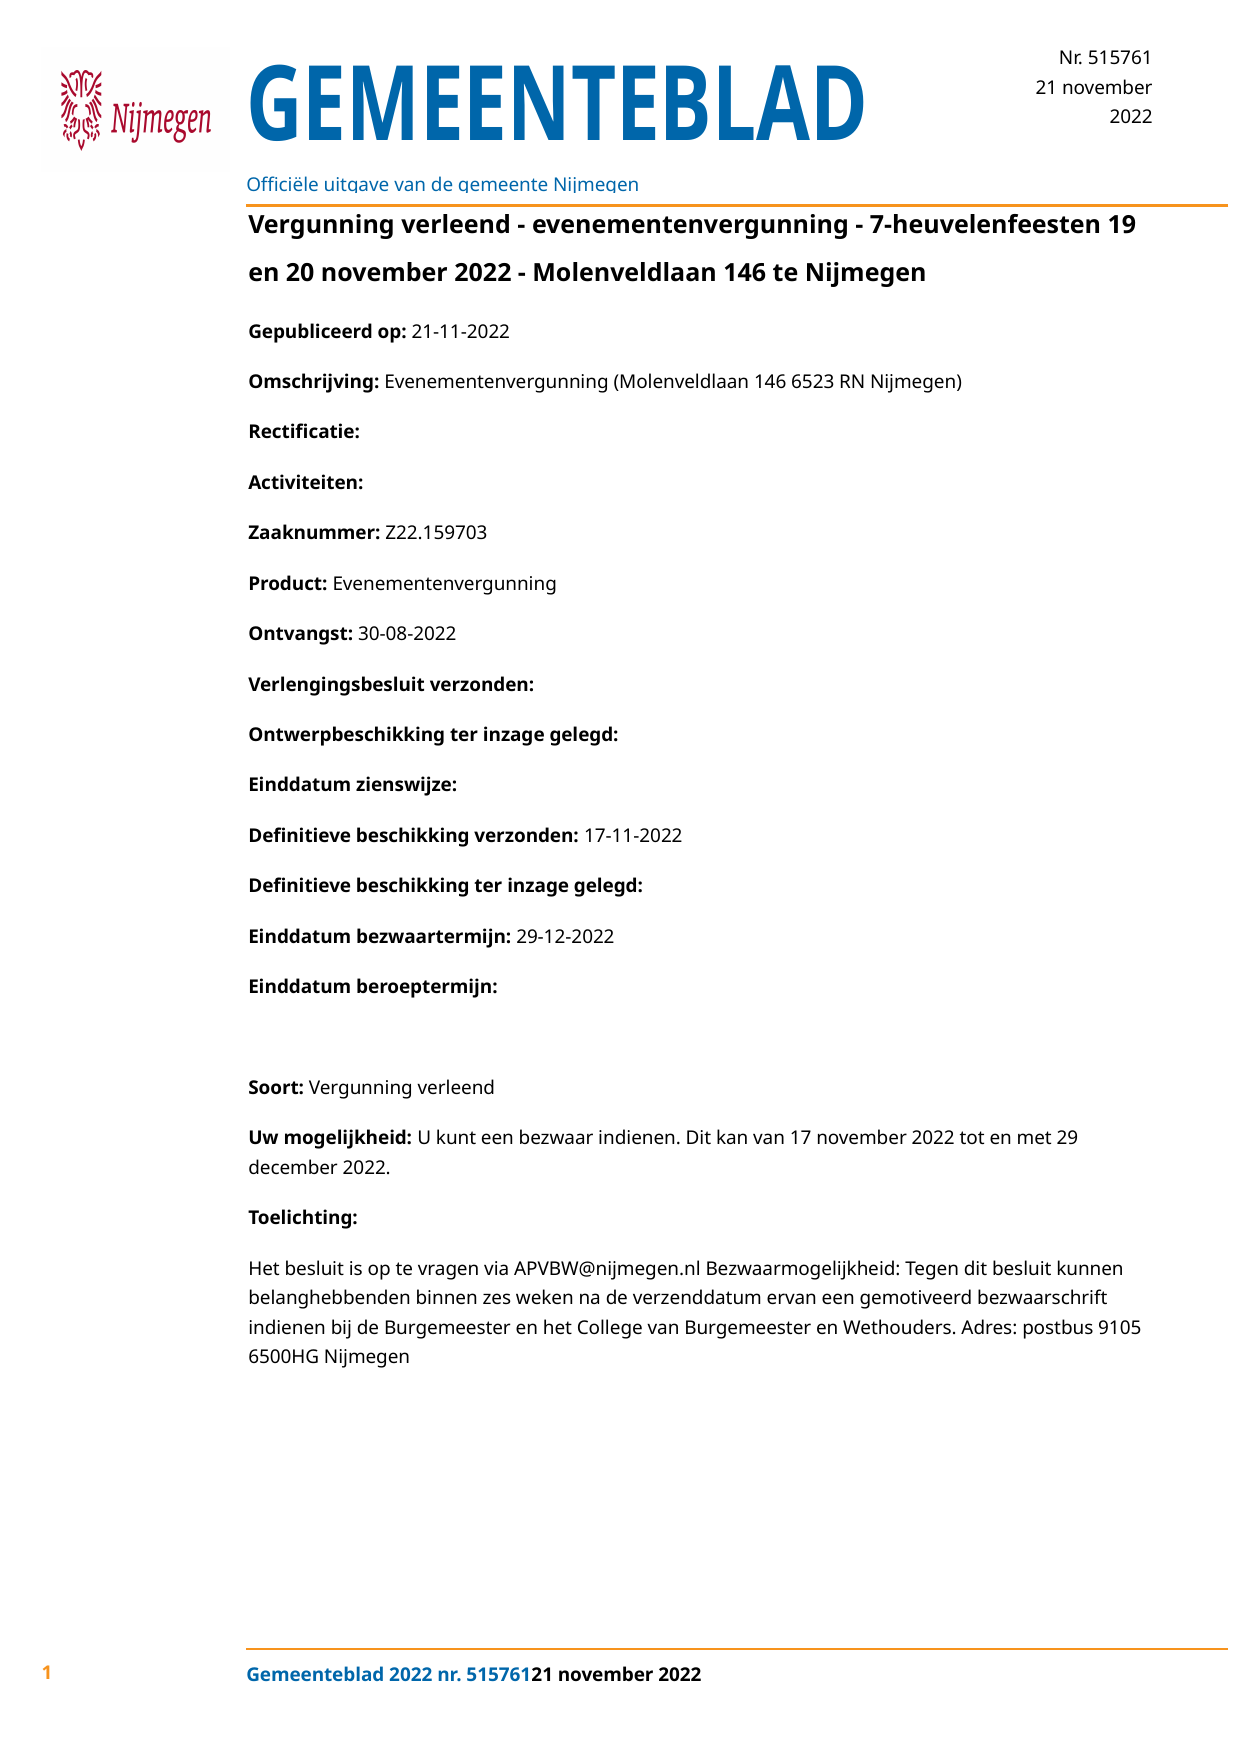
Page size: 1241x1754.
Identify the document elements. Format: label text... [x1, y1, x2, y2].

text Ontwerpbeschikking ter inzage gelegd: [248, 721, 1152, 747]
text Uw mogelijkheid: U kunt een bezwaar indienen. Dit kan van 17 november 2022 tot en met 29 december 2022. [248, 1124, 1152, 1180]
text Product: Evenementenvergunning [248, 570, 1152, 596]
text Definitieve beschikking verzonden: 17-11-2022 [248, 822, 1152, 848]
text Activiteiten: [248, 469, 1152, 495]
text Gepubliceerd op: 21-11-2022 [248, 318, 1152, 344]
text Definitieve beschikking ter inzage gelegd: [248, 872, 1152, 898]
text Einddatum bezwaartermijn: 29-12-2022 [248, 923, 1152, 949]
text Vergunning verleend - evenementenvergunning - 7-heuvelenfeesten 19 en 20 november 2022 - Molenveldlaan 146 te Nijmegen [248, 207, 1152, 288]
text Ontvangst: 30-08-2022 [248, 620, 1152, 646]
text Toelichting: [248, 1204, 1152, 1230]
text Rectificatie: [248, 419, 1152, 444]
text Het besluit is op te vragen via APVBW@nijmegen.nl Bezwaarmogelijkheid: Tegen dit besluit kunnen belanghebbenden binnen zes weken na de verzenddatum ervan een gemotiveerd bezwaarschrift indienen bij de Burgemeester en het College van Burgemeester en Wethouders. Adres: postbus 9105 6500HG Nijmegen [248, 1255, 1152, 1369]
picture [41, 47, 231, 172]
text Einddatum zienswijze: [248, 772, 1152, 797]
text Soort: Vergunning verleend [248, 1074, 1152, 1100]
text Omschrijving: Evenementenvergunning (Molenveldlaan 146 6523 RN Nijmegen) [248, 368, 1152, 394]
text Zaaknummer: Z22.159703 [248, 519, 1152, 545]
text Einddatum beroeptermijn: [248, 973, 1152, 999]
text Verlengingsbesluit verzonden: [248, 671, 1152, 697]
